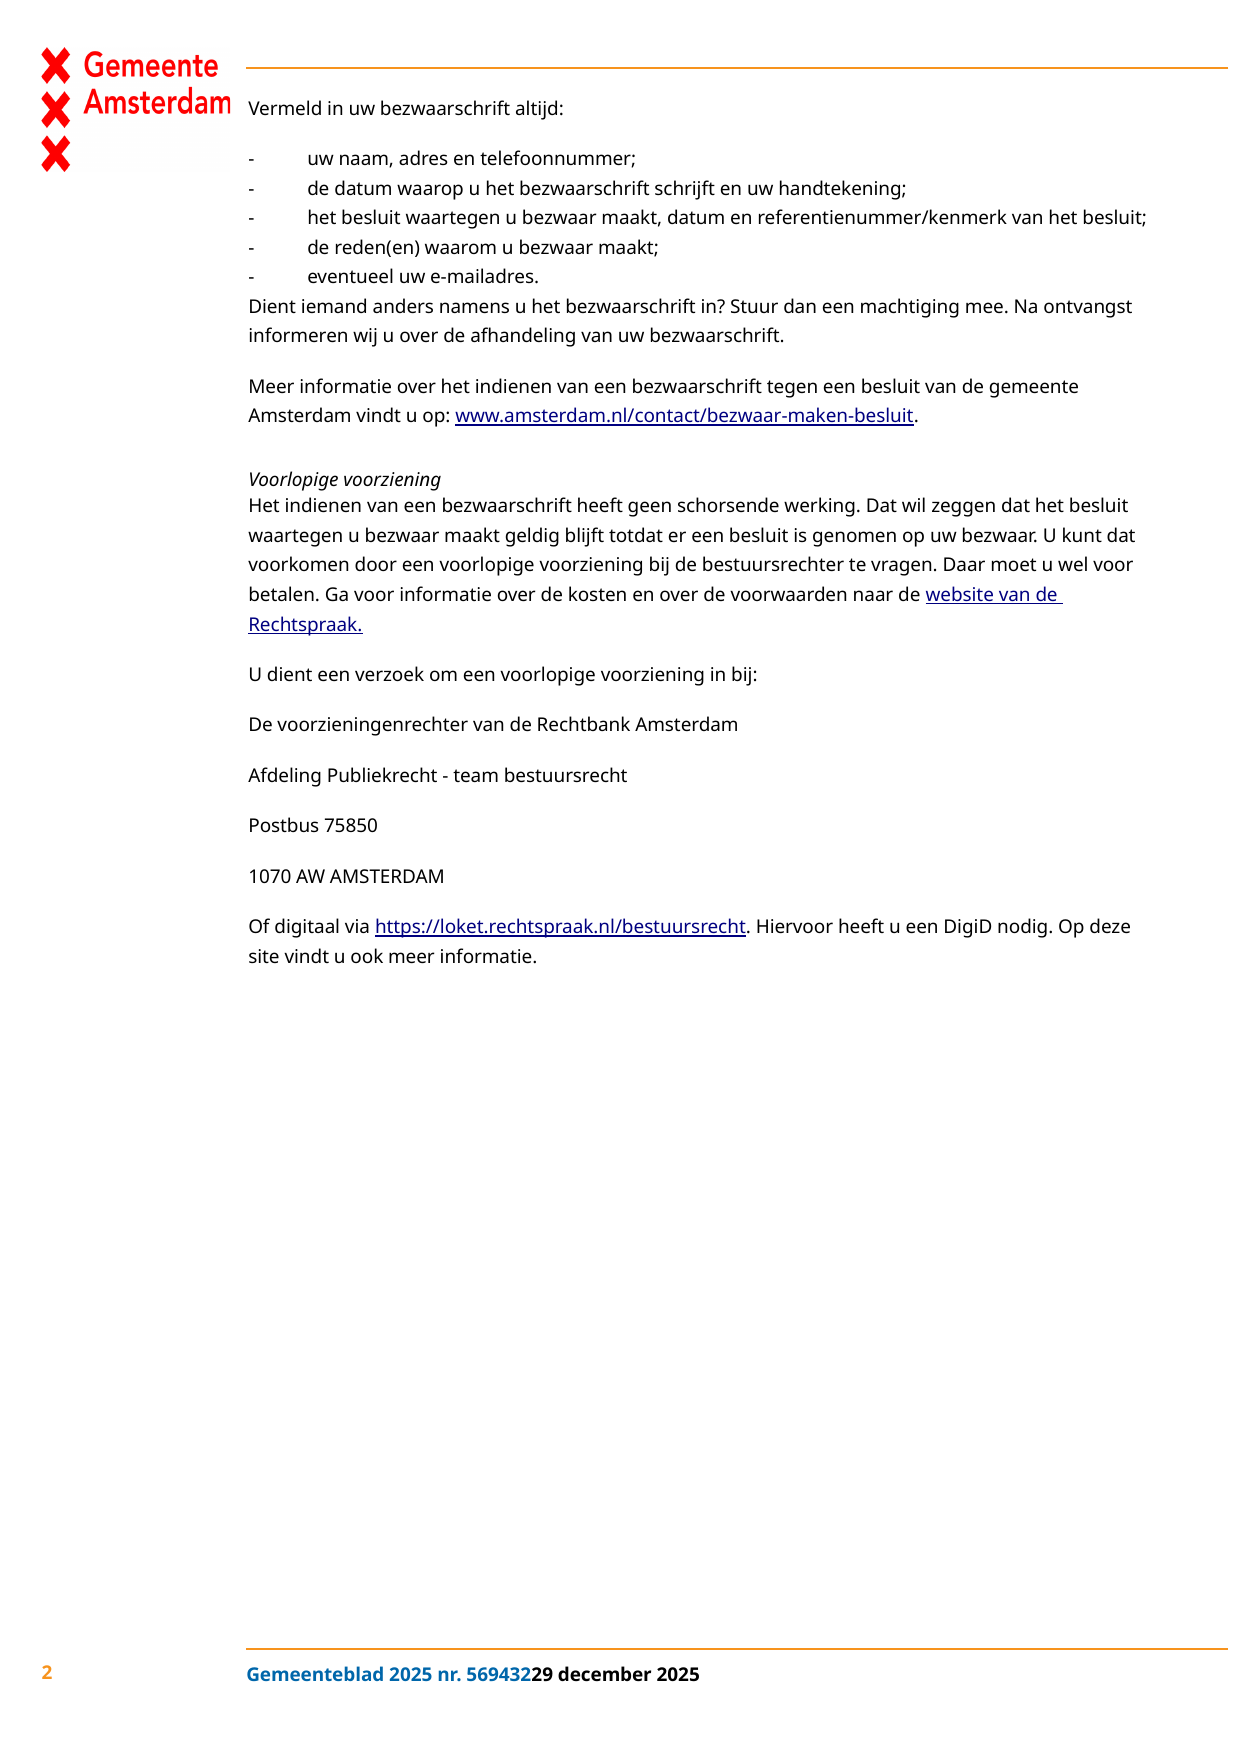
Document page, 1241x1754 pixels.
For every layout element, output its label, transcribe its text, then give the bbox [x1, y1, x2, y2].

text De voorzieningenrechter van de Rechtbank Amsterdam [248, 712, 1152, 737]
text Afdeling Publiekrecht - team bestuursrecht [248, 762, 1152, 788]
text Of digitaal via https://loket.rechtspraak.nl/bestuursrecht. Hiervoor heeft u een DigiD nodig. Op deze site vindt u ook meer informatie. [248, 913, 1152, 968]
text 1070 AW AMSTERDAM [248, 863, 1152, 888]
list uw naam, adres en telefoonnummer; [248, 145, 1152, 171]
text Postbus 75850 [248, 812, 1152, 838]
list eventueel uw e-mailadres. [248, 263, 1152, 289]
text U dient een verzoek om een voorlopige voorziening in bij: [248, 661, 1152, 687]
text Het indienen van een bezwaarschrift heeft geen schorsende werking. Dat wil zeggen dat het besluit waartegen u bezwaar maakt geldig blijft totdat er een besluit is genomen op uw bezwaar. U kunt dat voorkomen door een voorlopige voorziening bij de bestuursrechter te vragen. Daar moet u wel voor betalen. Ga voor informatie over de kosten en over de voorwaarden naar de website van de Rechtspraak. [248, 492, 1152, 636]
list het besluit waartegen u bezwaar maakt, datum en referentienummer/kenmerk van het besluit; [248, 204, 1152, 230]
list de datum waarop u het bezwaarschrift schrijft en uw handtekening; [248, 175, 1152, 201]
text Voorlopige voorziening [248, 467, 1152, 492]
text Vermeld in uw bezwaarschrift altijd: [248, 95, 1152, 121]
text Dient iemand anders namens u het bezwaarschrift in? Stuur dan een machtiging mee. Na ontvangst informeren wij u over de afhandeling van uw bezwaarschrift. [248, 293, 1152, 348]
picture [41, 47, 231, 172]
list de reden(en) waarom u bezwaar maakt; [248, 234, 1152, 260]
text Meer informatie over het indienen van een bezwaarschrift tegen een besluit van de gemeente Amsterdam vindt u op: www.amsterdam.nl/contact/bezwaar-maken-besluit. [248, 373, 1152, 428]
